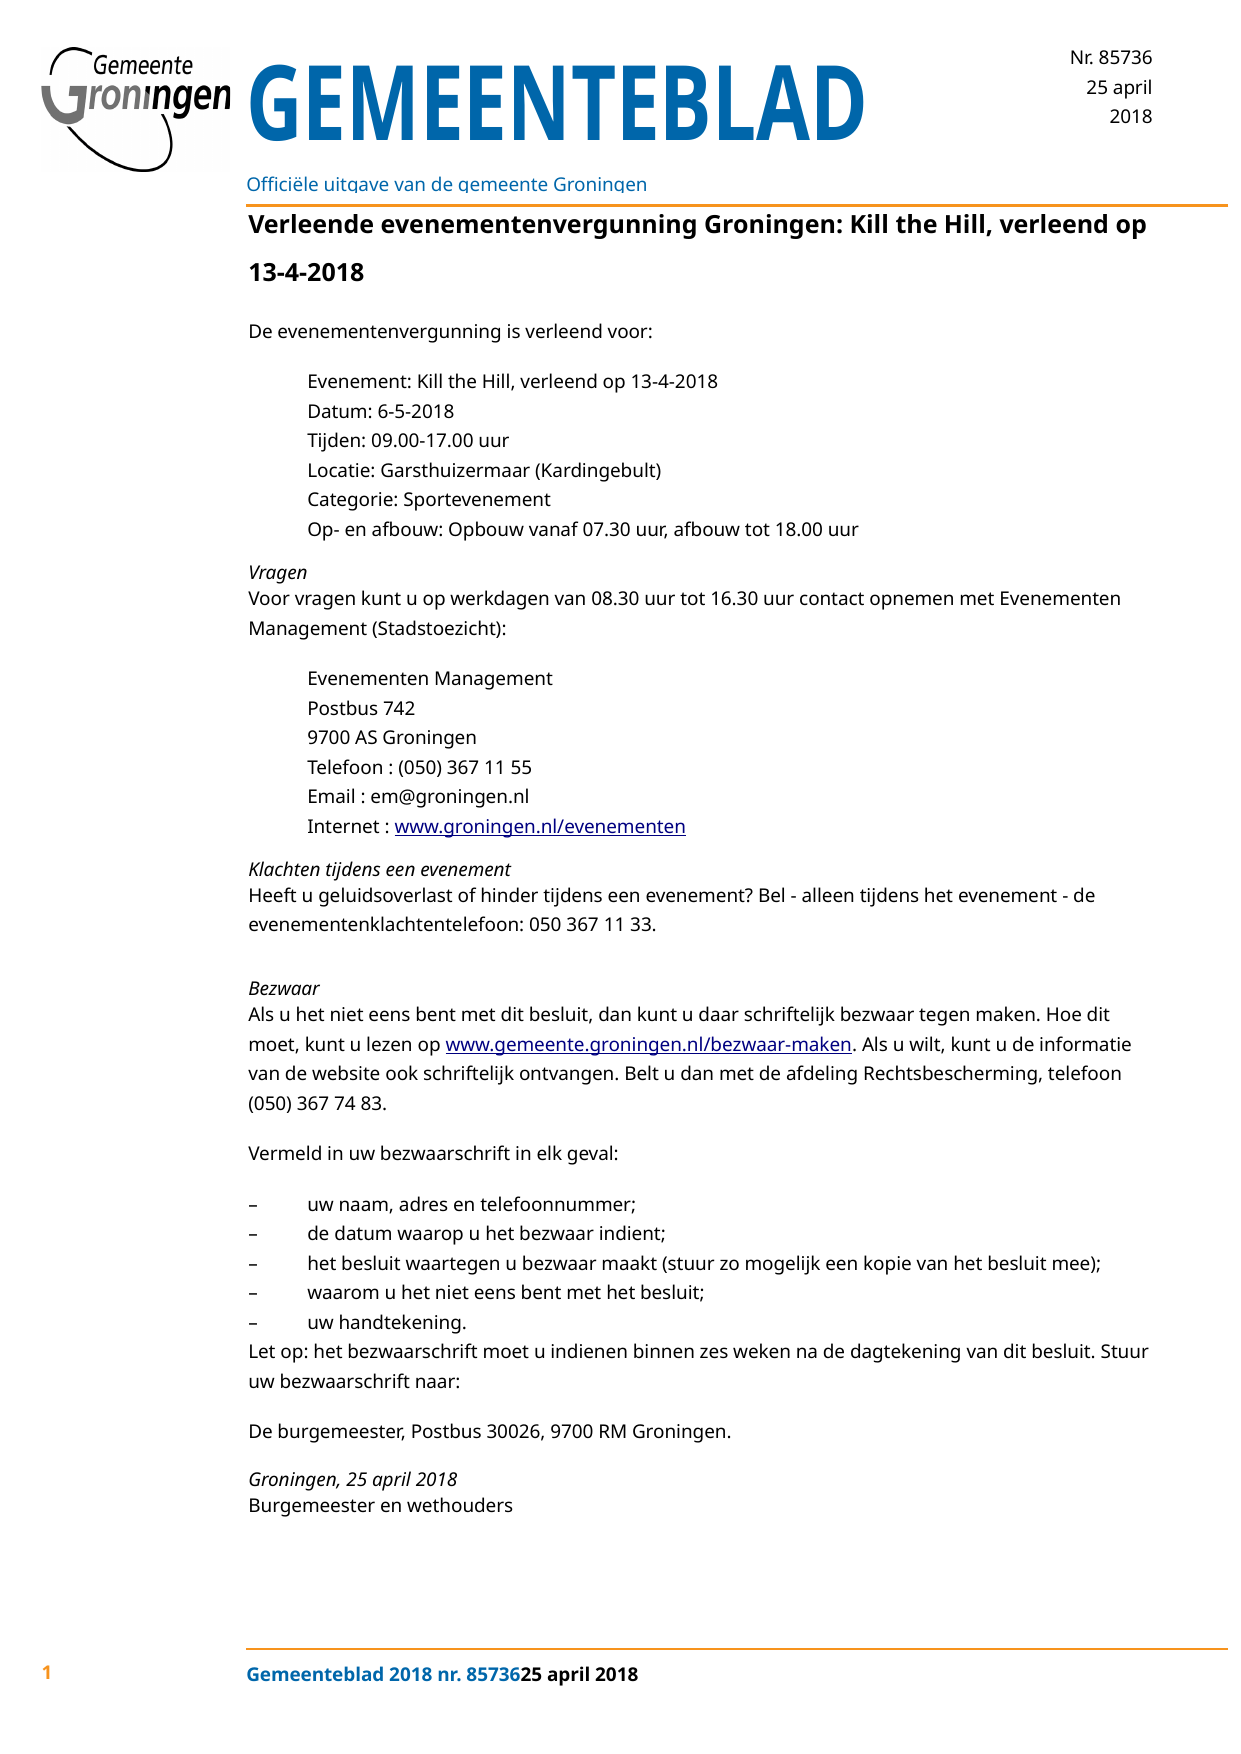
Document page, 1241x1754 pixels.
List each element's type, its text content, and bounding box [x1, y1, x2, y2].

text Voor vragen kunt u op werkdagen van 08.30 uur tot 16.30 uur contact opnemen met Evenementen Management (Stadstoezicht): [248, 585, 1152, 640]
list Internet : www.groningen.nl/evenementen [248, 813, 1152, 839]
list Locatie: Garsthuizermaar (Kardingebult) [248, 457, 1152, 483]
list Datum: 6-5-2018 [248, 398, 1152, 424]
list Op- en afbouw: Opbouw vanaf 07.30 uur, afbouw tot 18.00 uur [248, 516, 1152, 542]
text Vermeld in uw bezwaarschrift in elk geval: [248, 1140, 1152, 1166]
text Als u het niet eens bent met dit besluit, dan kunt u daar schriftelijk bezwaar tegen maken. Hoe dit moet, kunt u lezen op www.gemeente.groningen.nl/bezwaar-maken. Als u wilt, kunt u de informatie van de website ook schriftelijk ontvangen. Belt u dan met de afdeling Rechtsbescherming, telefoon (050) 367 74 83. [248, 1001, 1152, 1116]
text Bezwaar [248, 975, 1152, 1001]
list Evenement: Kill the Hill, verleend op 13-4-2018 [248, 368, 1152, 394]
list 9700 AS Groningen [248, 724, 1152, 750]
text Heeft u geluidsoverlast of hinder tijdens een evenement? Bel - alleen tijdens het evenement - de evenementenklachtentelefoon: 050 367 11 33. [248, 882, 1152, 937]
list Email : em@groningen.nl [248, 783, 1152, 809]
text Let op: het bezwaarschrift moet u indienen binnen zes weken na de dagtekening van dit besluit. Stuur uw bezwaarschrift naar: [248, 1339, 1152, 1394]
text De evenementenvergunning is verleend voor: [248, 318, 1152, 344]
list uw naam, adres en telefoonnummer; [248, 1191, 1152, 1216]
text De burgemeester, Postbus 30026, 9700 RM Groningen. [248, 1419, 1152, 1444]
list Categorie: Sportevenement [248, 487, 1152, 512]
list Tijden: 09.00-17.00 uur [248, 427, 1152, 453]
list de datum waarop u het bezwaar indient; [248, 1220, 1152, 1246]
list het besluit waartegen u bezwaar maakt (stuur zo mogelijk een kopie van het besluit mee); [248, 1250, 1152, 1276]
list Evenementen Management [248, 665, 1152, 691]
text Groningen, 25 april 2018 [248, 1466, 1152, 1492]
list Telefoon : (050) 367 11 55 [248, 754, 1152, 779]
list Postbus 742 [248, 695, 1152, 720]
list uw handtekening. [248, 1309, 1152, 1335]
text Klachten tijdens een evenement [248, 856, 1152, 882]
picture [41, 47, 231, 172]
text Burgemeester en wethouders [248, 1492, 1152, 1518]
list waarom u het niet eens bent met het besluit; [248, 1279, 1152, 1305]
text Verleende evenementenvergunning Groningen: Kill the Hill, verleend op 13-4-2018 [248, 207, 1152, 288]
text Vragen [248, 559, 1152, 585]
